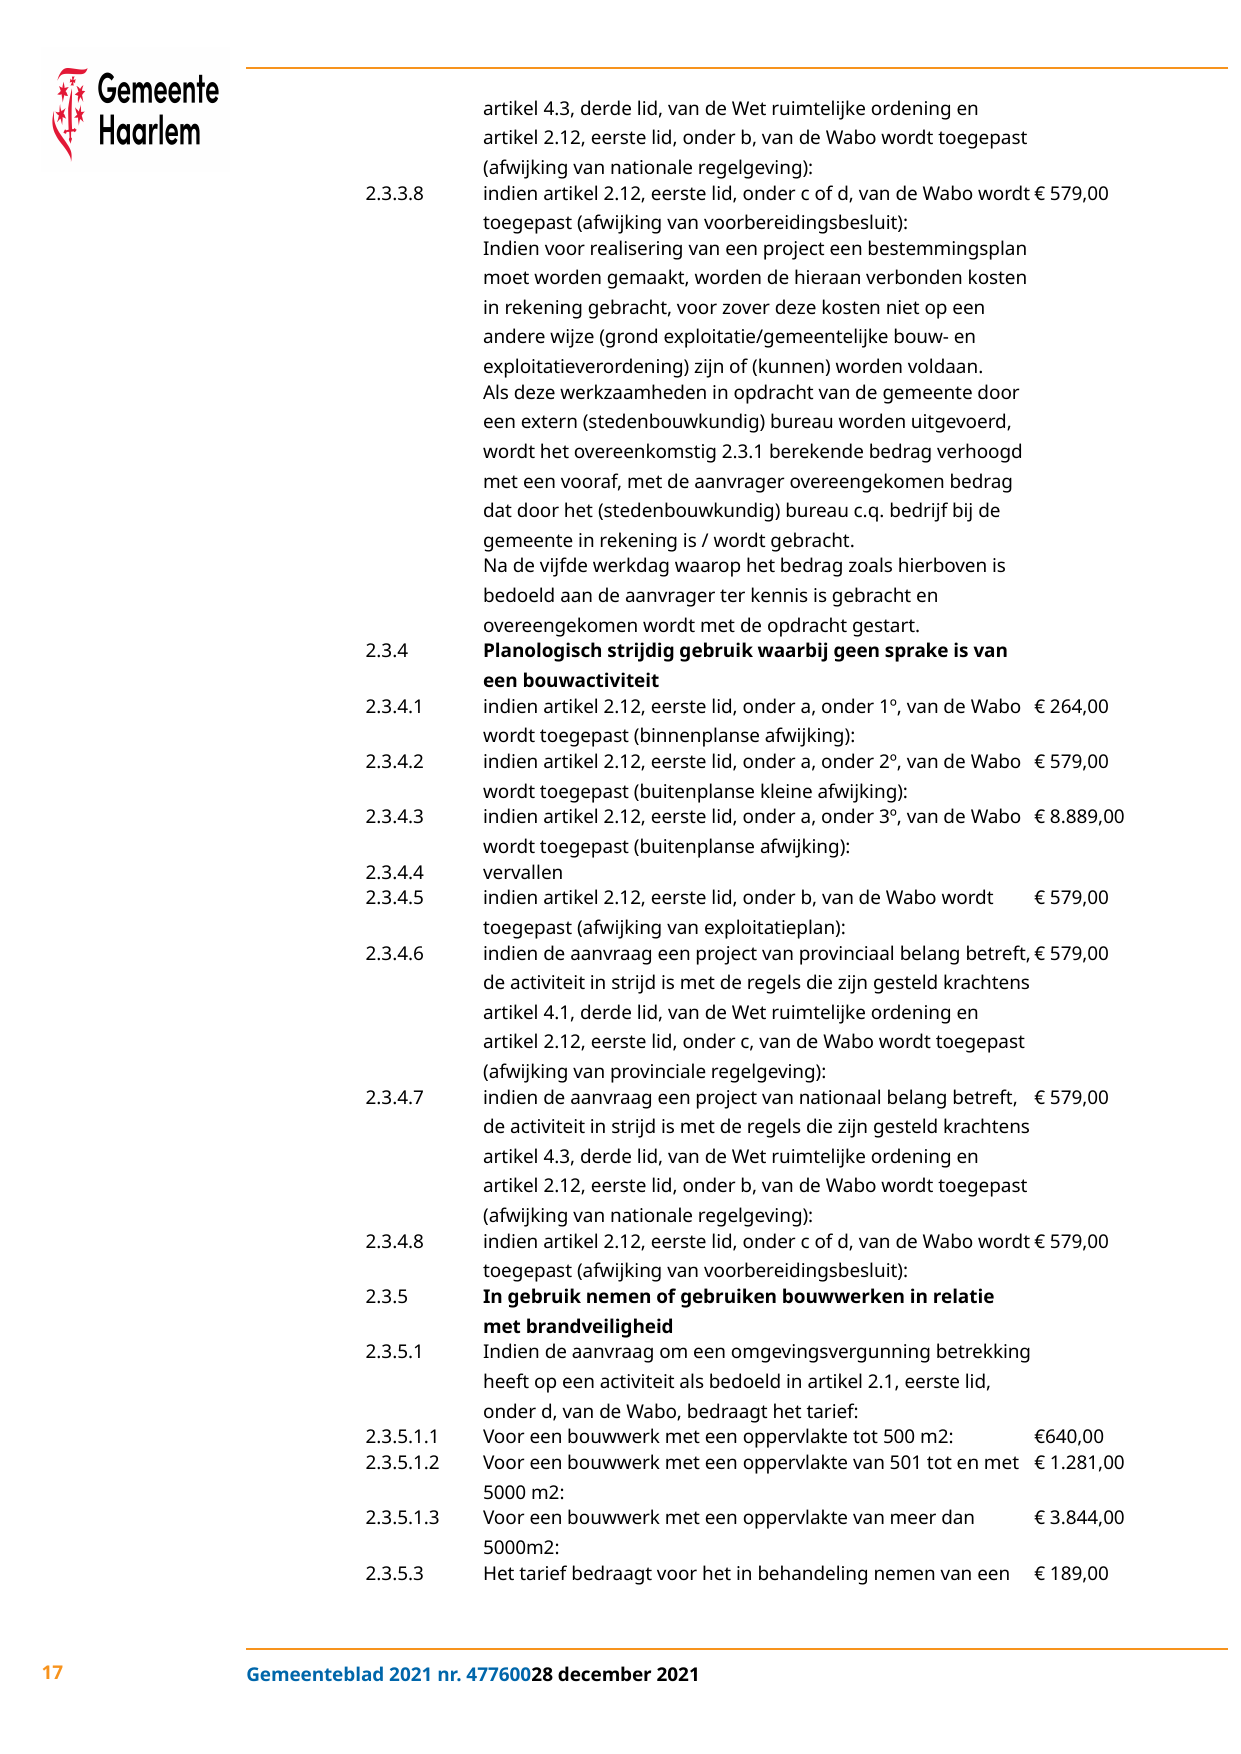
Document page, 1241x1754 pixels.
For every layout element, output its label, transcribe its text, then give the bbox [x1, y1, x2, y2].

table_cell [248, 940, 365, 1084]
table_cell Planologisch strijdig gebruik waarbij geen sprake is van een bouwactiviteit [483, 638, 1034, 693]
table_cell [365, 235, 483, 379]
table_cell Het tarief bedraagt voor het in behandeling nemen van een [483, 1560, 1034, 1586]
table_cell [248, 379, 365, 553]
table_cell [248, 1228, 365, 1283]
table_cell € 579,00 [1034, 1084, 1152, 1228]
table_cell indien artikel 2.12, eerste lid, onder b, van de Wabo wordt toegepast (afwijking van exploitatieplan): [483, 885, 1034, 940]
table_cell € 264,00 [1034, 693, 1152, 748]
table_cell indien de aanvraag een project van provinciaal belang betreft, de activiteit in strijd is met de regels die zijn gesteld krachtens artikel 4.1, derde lid, van de Wet ruimtelijke ordening en artikel 2.12, eerste lid, onder c, van de Wabo wordt toegepast (afwijking van provinciale regelgeving): [483, 940, 1034, 1084]
table_cell 2.3.4.8 [365, 1228, 483, 1283]
table_cell 2.3.4.3 [365, 804, 483, 859]
table_cell [248, 748, 365, 803]
table_cell € 8.889,00 [1034, 804, 1152, 859]
table_cell 2.3.4.5 [365, 885, 483, 940]
table_cell Na de vijfde werkdag waarop het bedrag zoals hierboven is bedoeld aan de aanvrager ter kennis is gebracht en overeengekomen wordt met de opdracht gestart. [483, 553, 1034, 638]
table_cell [248, 235, 365, 379]
table_cell [365, 95, 483, 180]
table_cell € 3.844,00 [1034, 1505, 1152, 1560]
table_cell [248, 885, 365, 940]
table_cell indien artikel 2.12, eerste lid, onder a, onder 2º, van de Wabo wordt toegepast (buitenplanse kleine afwijking): [483, 748, 1034, 803]
table_cell € 579,00 [1034, 885, 1152, 940]
table_cell [248, 1283, 365, 1339]
table_cell € 189,00 [1034, 1560, 1152, 1586]
table_cell [248, 1339, 365, 1423]
table_cell Als deze werkzaamheden in opdracht van de gemeente door een extern (stedenbouwkundig) bureau worden uitgevoerd, wordt het overeenkomstig 2.3.1 berekende bedrag verhoogd met een vooraf, met de aanvrager overeengekomen bedrag dat door het (stedenbouwkundig) bureau c.q. bedrijf bij de gemeente in rekening is / wordt gebracht. [483, 379, 1034, 553]
table_cell 2.3.3.8 [365, 180, 483, 235]
table_cell [248, 1560, 365, 1586]
table_cell [248, 859, 365, 884]
table_cell €640,00 [1034, 1424, 1152, 1449]
table_cell 2.3.5.1.1 [365, 1424, 483, 1449]
table_cell In gebruik nemen of gebruiken bouwwerken in relatie met brandveiligheid [483, 1283, 1034, 1339]
table_cell Voor een bouwwerk met een oppervlakte van meer dan 5000m2: [483, 1505, 1034, 1560]
table_cell € 579,00 [1034, 940, 1152, 1084]
table_cell [248, 553, 365, 638]
table_cell [1034, 638, 1152, 693]
table_cell vervallen [483, 859, 1034, 884]
table_cell [1034, 1283, 1152, 1339]
table_cell indien artikel 2.12, eerste lid, onder a, onder 1º, van de Wabo wordt toegepast (binnenplanse afwijking): [483, 693, 1034, 748]
table_cell indien artikel 2.12, eerste lid, onder c of d, van de Wabo wordt toegepast (afwijking van voorbereidingsbesluit): [483, 1228, 1034, 1283]
table_cell [248, 693, 365, 748]
table_cell Indien voor realisering van een project een bestemmingsplan moet worden gemaakt, worden de hieraan verbonden kosten in rekening gebracht, voor zover deze kosten niet op een andere wijze (grond exploitatie/gemeentelijke bouw- en exploitatieverordening) zijn of (kunnen) worden voldaan. [483, 235, 1034, 379]
table_cell [365, 379, 483, 553]
table_cell indien artikel 2.12, eerste lid, onder a, onder 3º, van de Wabo wordt toegepast (buitenplanse afwijking): [483, 804, 1034, 859]
table_cell 2.3.4.6 [365, 940, 483, 1084]
table_cell Voor een bouwwerk met een oppervlakte tot 500 m2: [483, 1424, 1034, 1449]
table_cell [1034, 379, 1152, 553]
table_cell 2.3.4.2 [365, 748, 483, 803]
table_cell [365, 553, 483, 638]
table_cell 2.3.5 [365, 1283, 483, 1339]
table_cell [1034, 1339, 1152, 1423]
table_cell [248, 180, 365, 235]
table_cell 2.3.4.7 [365, 1084, 483, 1228]
table_cell Indien de aanvraag om een omgevingsvergunning betrekking heeft op een activiteit als bedoeld in artikel 2.1, eerste lid, onder d, van de Wabo, bedraagt het tarief: [483, 1339, 1034, 1423]
table_cell 2.3.4.4 [365, 859, 483, 884]
table_cell [248, 1449, 365, 1504]
table_cell [248, 804, 365, 859]
table_cell [1034, 553, 1152, 638]
table_cell artikel 4.3, derde lid, van de Wet ruimtelijke ordening en artikel 2.12, eerste lid, onder b, van de Wabo wordt toegepast (afwijking van nationale regelgeving): [483, 95, 1034, 180]
table_cell [1034, 235, 1152, 379]
table_cell € 579,00 [1034, 748, 1152, 803]
table_cell € 579,00 [1034, 180, 1152, 235]
table_cell € 1.281,00 [1034, 1449, 1152, 1504]
table_cell [248, 1505, 365, 1560]
table_cell 2.3.5.3 [365, 1560, 483, 1586]
table_cell [248, 95, 365, 180]
table_cell Voor een bouwwerk met een oppervlakte van 501 tot en met 5000 m2: [483, 1449, 1034, 1504]
table_cell 2.3.5.1 [365, 1339, 483, 1423]
table_cell [1034, 95, 1152, 180]
table_cell 2.3.5.1.3 [365, 1505, 483, 1560]
table_cell indien de aanvraag een project van nationaal belang betreft, de activiteit in strijd is met de regels die zijn gesteld krachtens artikel 4.3, derde lid, van de Wet ruimtelijke ordening en artikel 2.12, eerste lid, onder b, van de Wabo wordt toegepast (afwijking van nationale regelgeving): [483, 1084, 1034, 1228]
table_cell 2.3.4.1 [365, 693, 483, 748]
table_cell [248, 1084, 365, 1228]
picture [41, 47, 231, 172]
table_cell [1034, 859, 1152, 884]
table_cell [248, 1424, 365, 1449]
table_cell 2.3.4 [365, 638, 483, 693]
table_cell [248, 638, 365, 693]
table_cell € 579,00 [1034, 1228, 1152, 1283]
table_cell 2.3.5.1.2 [365, 1449, 483, 1504]
table_cell indien artikel 2.12, eerste lid, onder c of d, van de Wabo wordt toegepast (afwijking van voorbereidingsbesluit): [483, 180, 1034, 235]
